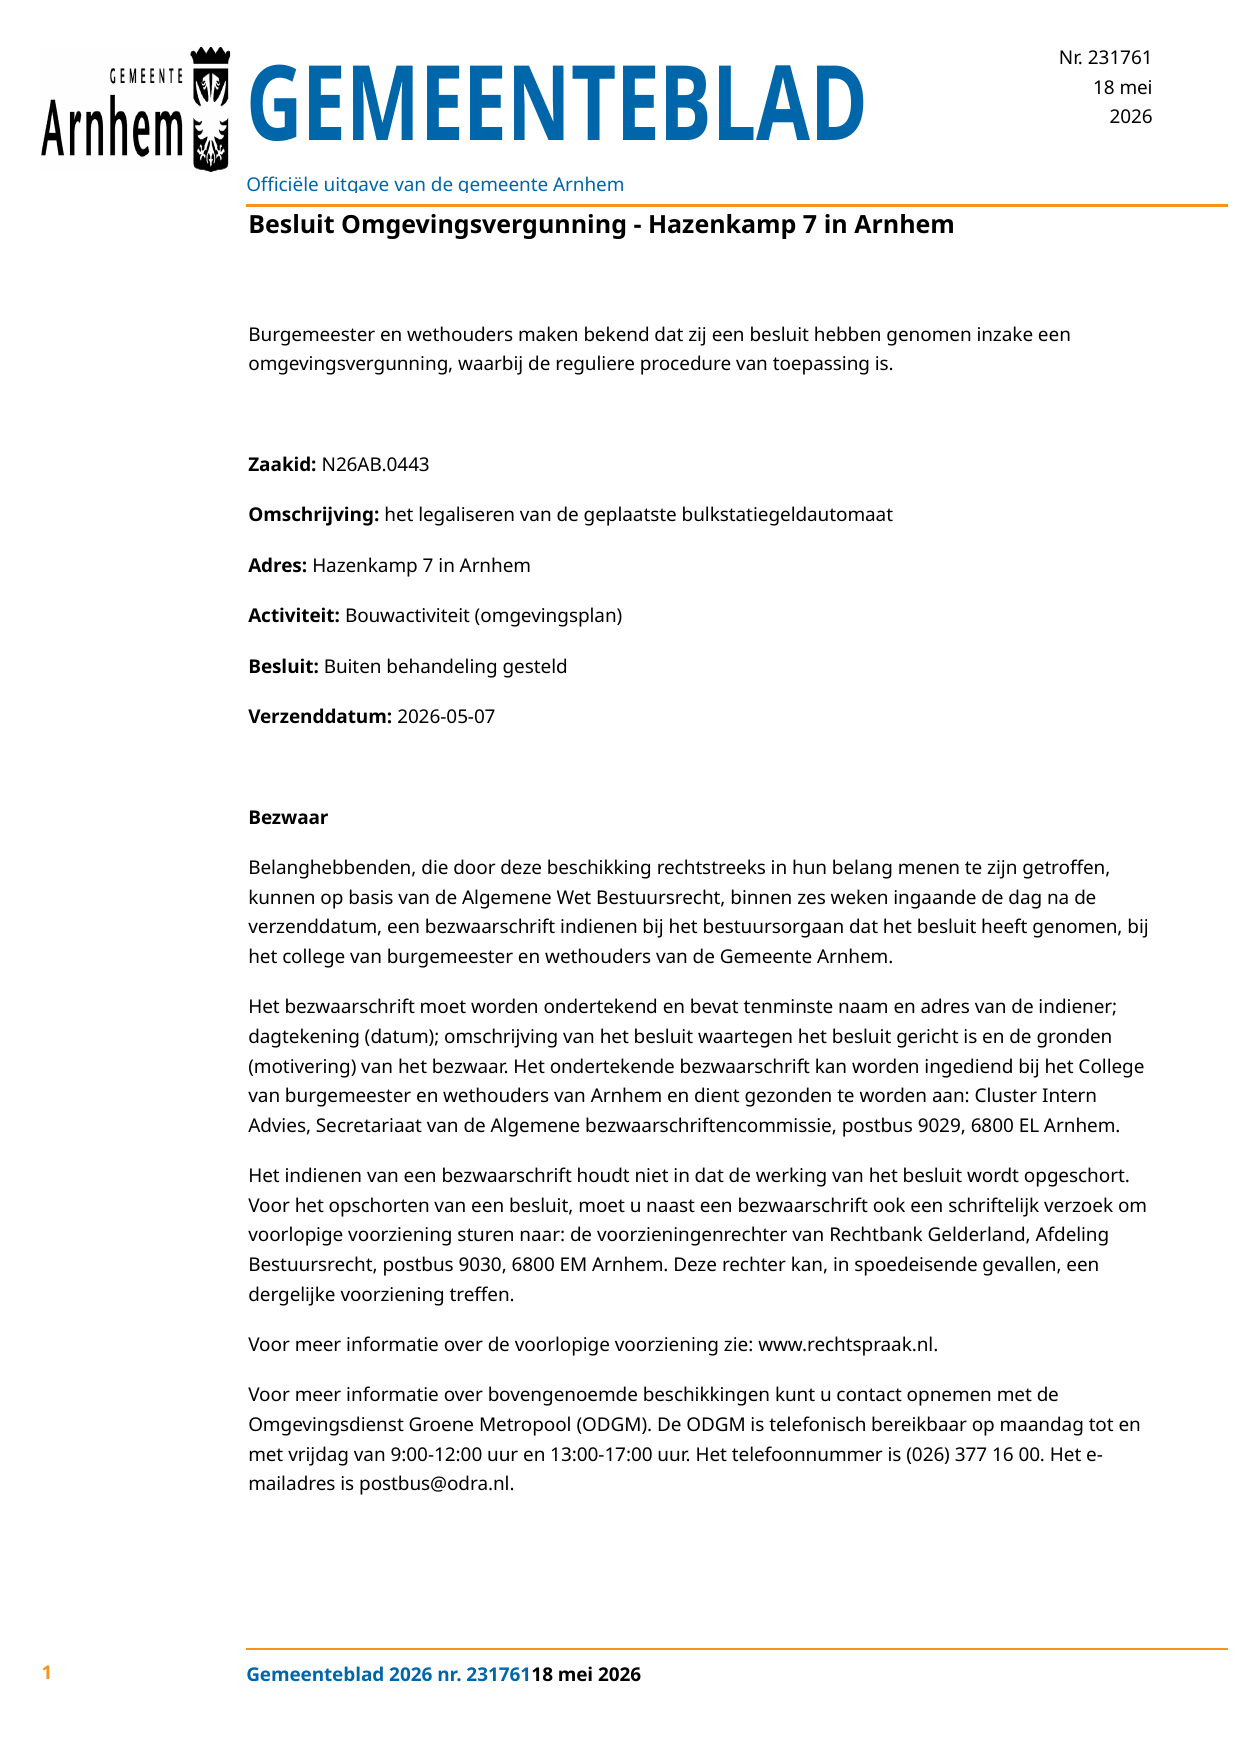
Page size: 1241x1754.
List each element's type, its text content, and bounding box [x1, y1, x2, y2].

text Verzenddatum: 2026-05-07 [248, 703, 1152, 729]
text Omschrijving: het legaliseren van de geplaatste bulkstatiegeldautomaat [248, 502, 1152, 527]
text Voor meer informatie over bovengenoemde beschikkingen kunt u contact opnemen met de Omgevingsdienst Groene Metropool (ODGM). De ODGM is telefonisch bereikbaar op maandag tot en met vrijdag van 9:00-12:00 uur en 13:00-17:00 uur. Het telefoonnummer is (026) 377 16 00. Het e-mailadres is postbus@odra.nl. [248, 1382, 1152, 1496]
text Adres: Hazenkamp 7 in Arnhem [248, 552, 1152, 578]
text Belanghebbenden, die door deze beschikking rechtstreeks in hun belang menen te zijn getroffen, kunnen op basis van de Algemene Wet Bestuursrecht, binnen zes weken ingaande de dag na de verzenddatum, een bezwaarschrift indienen bij het bestuursorgaan dat het besluit heeft genomen, bij het college van burgemeester en wethouders van de Gemeente Arnhem. [248, 854, 1152, 969]
text Besluit Omgevingsvergunning - Hazenkamp 7 in Arnhem [248, 207, 1152, 241]
text Besluit: Buiten behandeling gesteld [248, 653, 1152, 678]
text Voor meer informatie over de voorlopige voorziening zie: www.rechtspraak.nl. [248, 1331, 1152, 1357]
text Het bezwaarschrift moet worden ondertekend en bevat tenminste naam en adres van de indiener; dagtekening (datum); omschrijving van het besluit waartegen het besluit gericht is en de gronden (motivering) van het bezwaar. Het ondertekende bezwaarschrift kan worden ingediend bij het College van burgemeester en wethouders van Arnhem en dient gezonden te worden aan: Cluster Intern Advies, Secretariaat van de Algemene bezwaarschriftencommissie, postbus 9029, 6800 EL Arnhem. [248, 994, 1152, 1138]
text Zaakid: N26AB.0443 [248, 451, 1152, 477]
text Het indienen van een bezwaarschrift houdt niet in dat de werking van het besluit wordt opgeschort. Voor het opschorten van een besluit, moet u naast een bezwaarschrift ook een schriftelijk verzoek om voorlopige voorziening sturen naar: de voorzieningenrechter van Rechtbank Gelderland, Afdeling Bestuursrecht, postbus 9030, 6800 EM Arnhem. Deze rechter kan, in spoedeisende gevallen, een dergelijke voorziening treffen. [248, 1162, 1152, 1306]
text Bezwaar [248, 804, 1152, 830]
picture [41, 47, 231, 172]
text Burgemeester en wethouders maken bekend dat zij een besluit hebben genomen inzake een omgevingsvergunning, waarbij de reguliere procedure van toepassing is. [248, 321, 1152, 376]
text Activiteit: Bouwactiviteit (omgevingsplan) [248, 602, 1152, 628]
